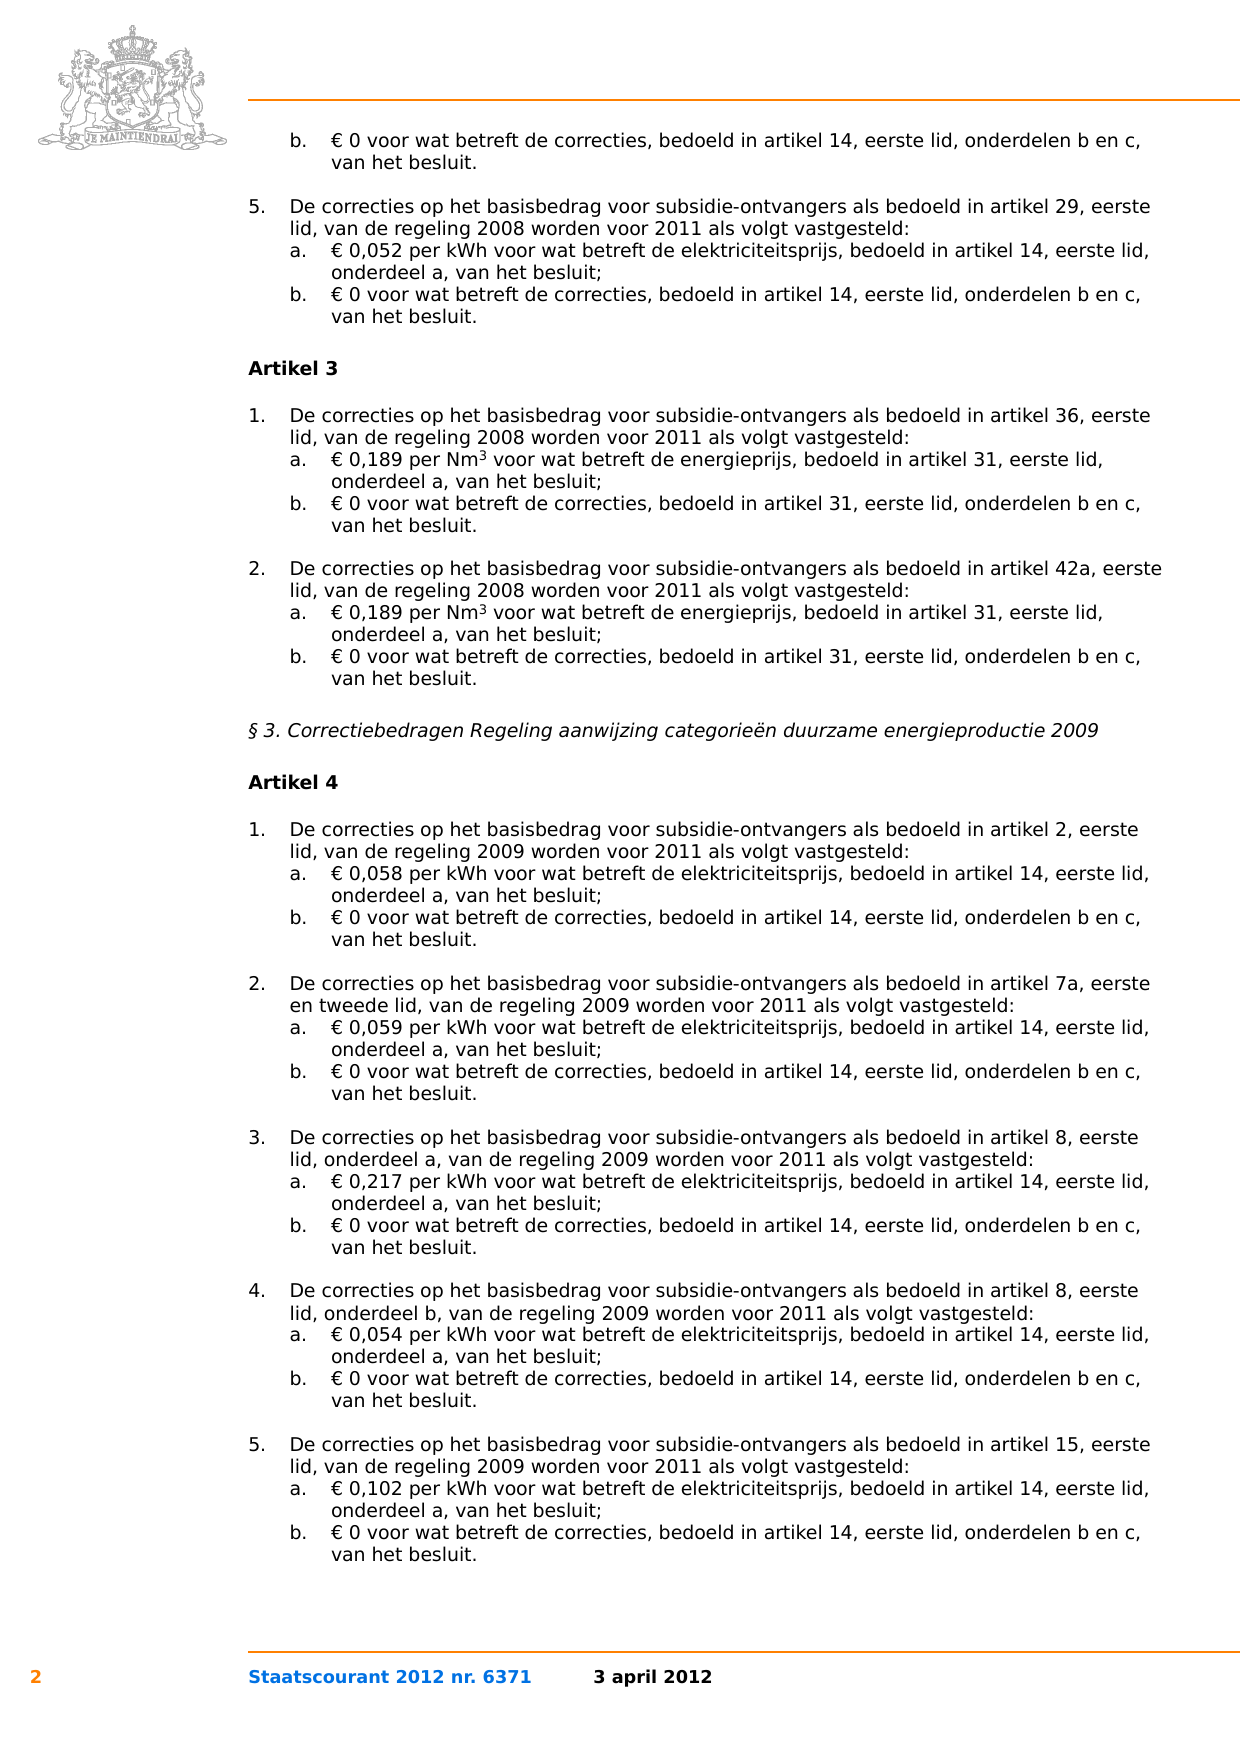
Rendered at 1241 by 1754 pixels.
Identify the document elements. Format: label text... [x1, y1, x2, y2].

text b. € 0 voor wat betreft de correcties, bedoeld in artikel 14, eerste lid, onderdelen b en c, van het besluit. [289, 1368, 1163, 1412]
text 5. De correcties op het basisbedrag voor subsidie-ontvangers als bedoeld in artikel 15, eerste lid, van de regeling 2009 worden voor 2011 als volgt vastgesteld: [248, 1434, 1163, 1478]
text b. € 0 voor wat betreft de correcties, bedoeld in artikel 14, eerste lid, onderdelen b en c, van het besluit. [289, 907, 1163, 951]
text 2. De correcties op het basisbedrag voor subsidie-ontvangers als bedoeld in artikel 7a, eerste en tweede lid, van de regeling 2009 worden voor 2011 als volgt vastgesteld: [248, 973, 1163, 1017]
text b. € 0 voor wat betreft de correcties, bedoeld in artikel 14, eerste lid, onderdelen b en c, van het besluit. [289, 1061, 1163, 1105]
text b. € 0 voor wat betreft de correcties, bedoeld in artikel 14, eerste lid, onderdelen b en c, van het besluit. [289, 284, 1163, 328]
subtitle Artikel 4 [248, 772, 1163, 794]
text a. € 0,189 per Nm3 voor wat betreft de energieprijs, bedoeld in artikel 31, eerste lid, onderdeel a, van het besluit; [289, 448, 1163, 492]
text a. € 0,052 per kWh voor wat betreft de elektriciteitsprijs, bedoeld in artikel 14, eerste lid, onderdeel a, van het besluit; [289, 240, 1163, 284]
subtitle Artikel 3 [248, 358, 1163, 379]
text b. € 0 voor wat betreft de correcties, bedoeld in artikel 14, eerste lid, onderdelen b en c, van het besluit. [289, 1214, 1163, 1258]
text 1. De correcties op het basisbedrag voor subsidie-ontvangers als bedoeld in artikel 36, eerste lid, van de regeling 2008 worden voor 2011 als volgt vastgesteld: [248, 404, 1163, 448]
text b. € 0 voor wat betreft de correcties, bedoeld in artikel 31, eerste lid, onderdelen b en c, van het besluit. [289, 646, 1163, 690]
text 1. De correcties op het basisbedrag voor subsidie-ontvangers als bedoeld in artikel 2, eerste lid, van de regeling 2009 worden voor 2011 als volgt vastgesteld: [248, 819, 1163, 863]
text 4. De correcties op het basisbedrag voor subsidie-ontvangers als bedoeld in artikel 8, eerste lid, onderdeel b, van de regeling 2009 worden voor 2011 als volgt vastgesteld: [248, 1280, 1163, 1324]
text a. € 0,059 per kWh voor wat betreft de elektriciteitsprijs, bedoeld in artikel 14, eerste lid, onderdeel a, van het besluit; [289, 1017, 1163, 1061]
text a. € 0,054 per kWh voor wat betreft de elektriciteitsprijs, bedoeld in artikel 14, eerste lid, onderdeel a, van het besluit; [289, 1324, 1163, 1368]
text a. € 0,058 per kWh voor wat betreft de elektriciteitsprijs, bedoeld in artikel 14, eerste lid, onderdeel a, van het besluit; [289, 863, 1163, 907]
text 2. De correcties op het basisbedrag voor subsidie-ontvangers als bedoeld in artikel 42a, eerste lid, van de regeling 2008 worden voor 2011 als volgt vastgesteld: [248, 558, 1163, 602]
picture [38, 25, 227, 150]
subtitle § 3. Correctiebedragen Regeling aanwijzing categorieën duurzame energieproductie 2009 [248, 720, 1163, 742]
text b. € 0 voor wat betreft de correcties, bedoeld in artikel 31, eerste lid, onderdelen b en c, van het besluit. [289, 492, 1163, 536]
text a. € 0,102 per kWh voor wat betreft de elektriciteitsprijs, bedoeld in artikel 14, eerste lid, onderdeel a, van het besluit; [289, 1478, 1163, 1522]
text 5. De correcties op het basisbedrag voor subsidie-ontvangers als bedoeld in artikel 29, eerste lid, van de regeling 2008 worden voor 2011 als volgt vastgesteld: [248, 196, 1163, 240]
text a. € 0,217 per kWh voor wat betreft de elektriciteitsprijs, bedoeld in artikel 14, eerste lid, onderdeel a, van het besluit; [289, 1171, 1163, 1214]
text a. € 0,189 per Nm3 voor wat betreft de energieprijs, bedoeld in artikel 31, eerste lid, onderdeel a, van het besluit; [289, 602, 1163, 646]
text 3. De correcties op het basisbedrag voor subsidie-ontvangers als bedoeld in artikel 8, eerste lid, onderdeel a, van de regeling 2009 worden voor 2011 als volgt vastgesteld: [248, 1127, 1163, 1171]
text b. € 0 voor wat betreft de correcties, bedoeld in artikel 14, eerste lid, onderdelen b en c, van het besluit. [289, 1522, 1163, 1566]
text b. € 0 voor wat betreft de correcties, bedoeld in artikel 14, eerste lid, onderdelen b en c, van het besluit. [289, 130, 1163, 174]
